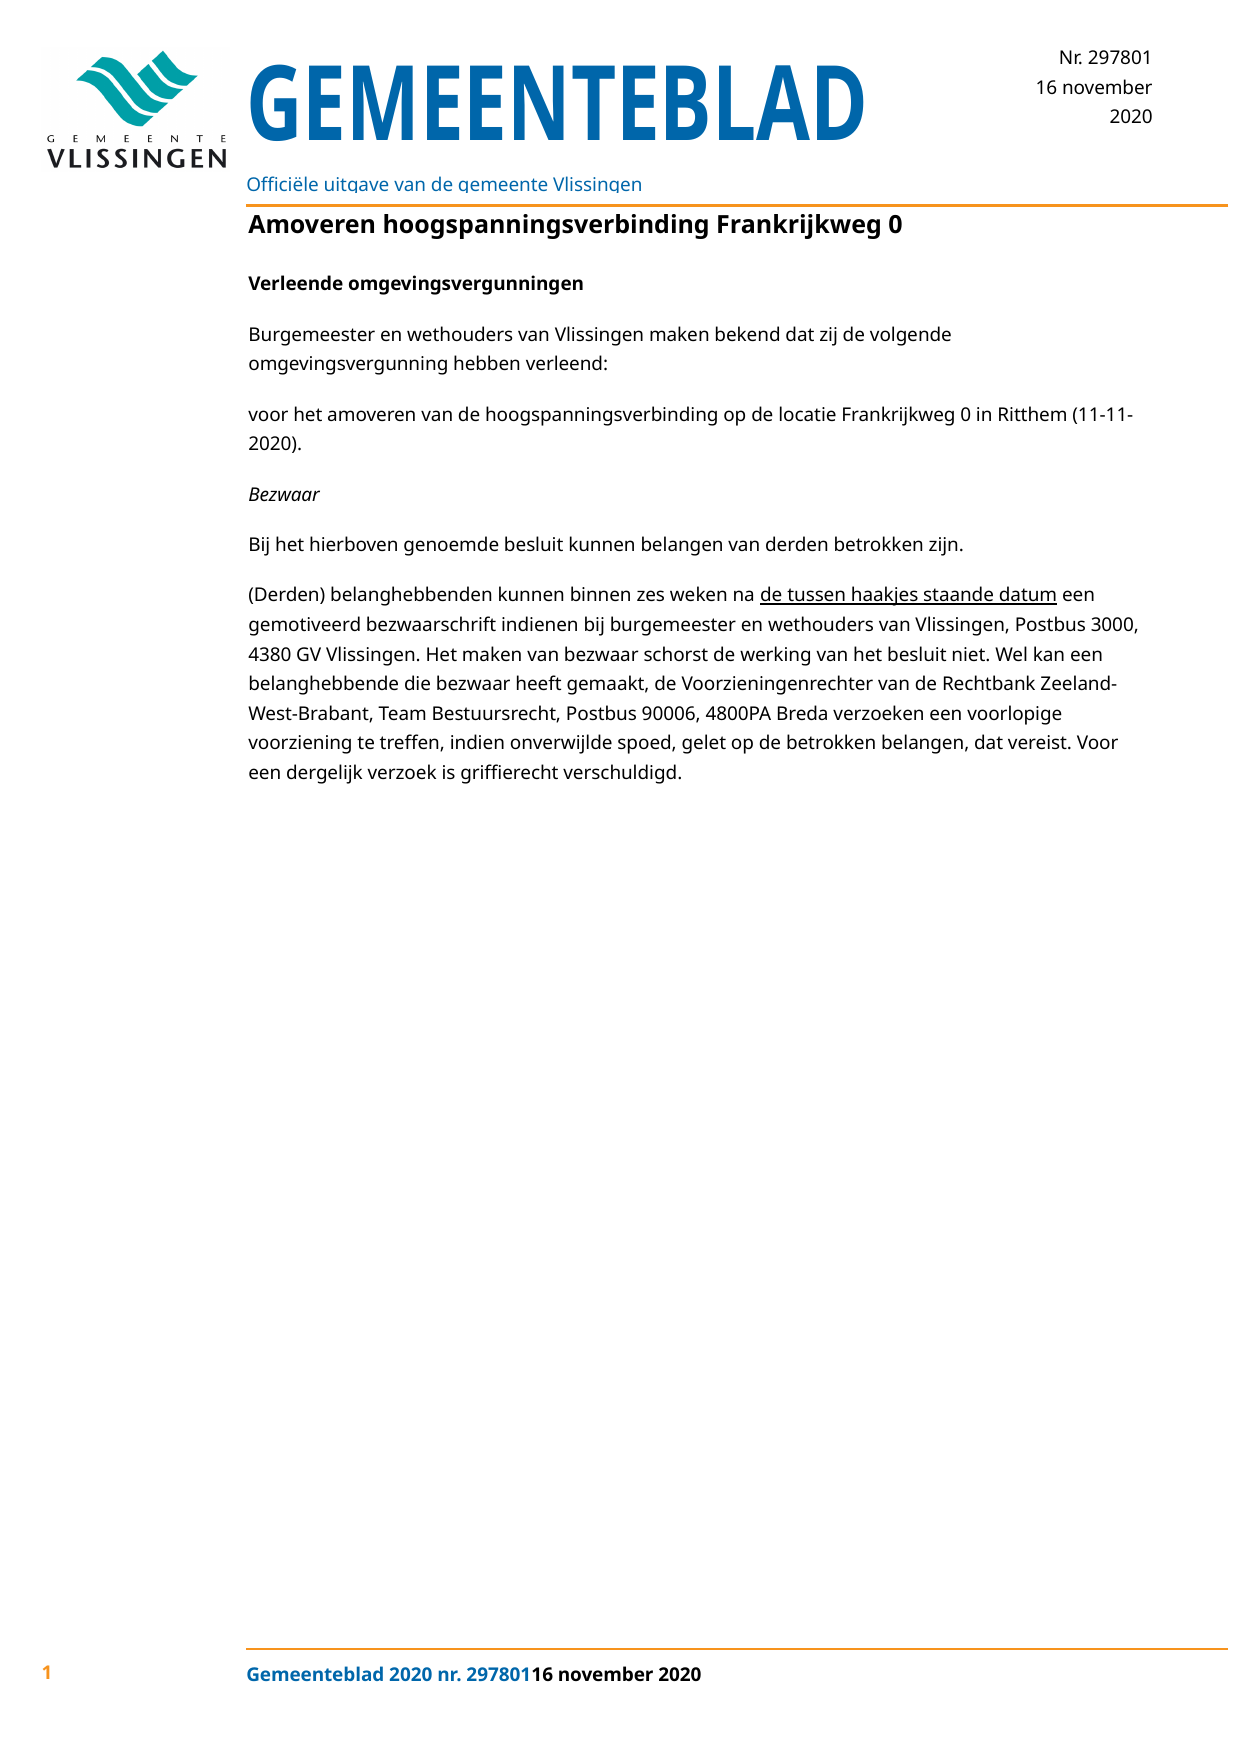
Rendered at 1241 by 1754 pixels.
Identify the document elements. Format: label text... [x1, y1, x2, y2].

text Verleende omgevingsvergunningen [248, 270, 1152, 296]
text Bezwaar [248, 481, 1152, 506]
text Burgemeester en wethouders van Vlissingen maken bekend dat zij de volgende omgevingsvergunning hebben verleend: [248, 321, 1152, 376]
text Bij het hierboven genoemde besluit kunnen belangen van derden betrokken zijn. [248, 531, 1152, 557]
text voor het amoveren van de hoogspanningsverbinding op de locatie Frankrijkweg 0 in Ritthem (11-11-2020). [248, 401, 1152, 456]
text Amoveren hoogspanningsverbinding Frankrijkweg 0 [248, 207, 1152, 241]
picture [41, 47, 231, 172]
text (Derden) belanghebbenden kunnen binnen zes weken na de tussen haakjes staande datum een gemotiveerd bezwaarschrift indienen bij burgemeester en wethouders van Vlissingen, Postbus 3000, 4380 GV Vlissingen. Het maken van bezwaar schorst de werking van het besluit niet. Wel kan een belanghebbende die bezwaar heeft gemaakt, de Voorzieningenrechter van de Rechtbank Zeeland-West-Brabant, Team Bestuursrecht, Postbus 90006, 4800PA Breda verzoeken een voorlopige voorziening te treffen, indien onverwijlde spoed, gelet op de betrokken belangen, dat vereist. Voor een dergelijk verzoek is griffierecht verschuldigd. [248, 582, 1152, 785]
